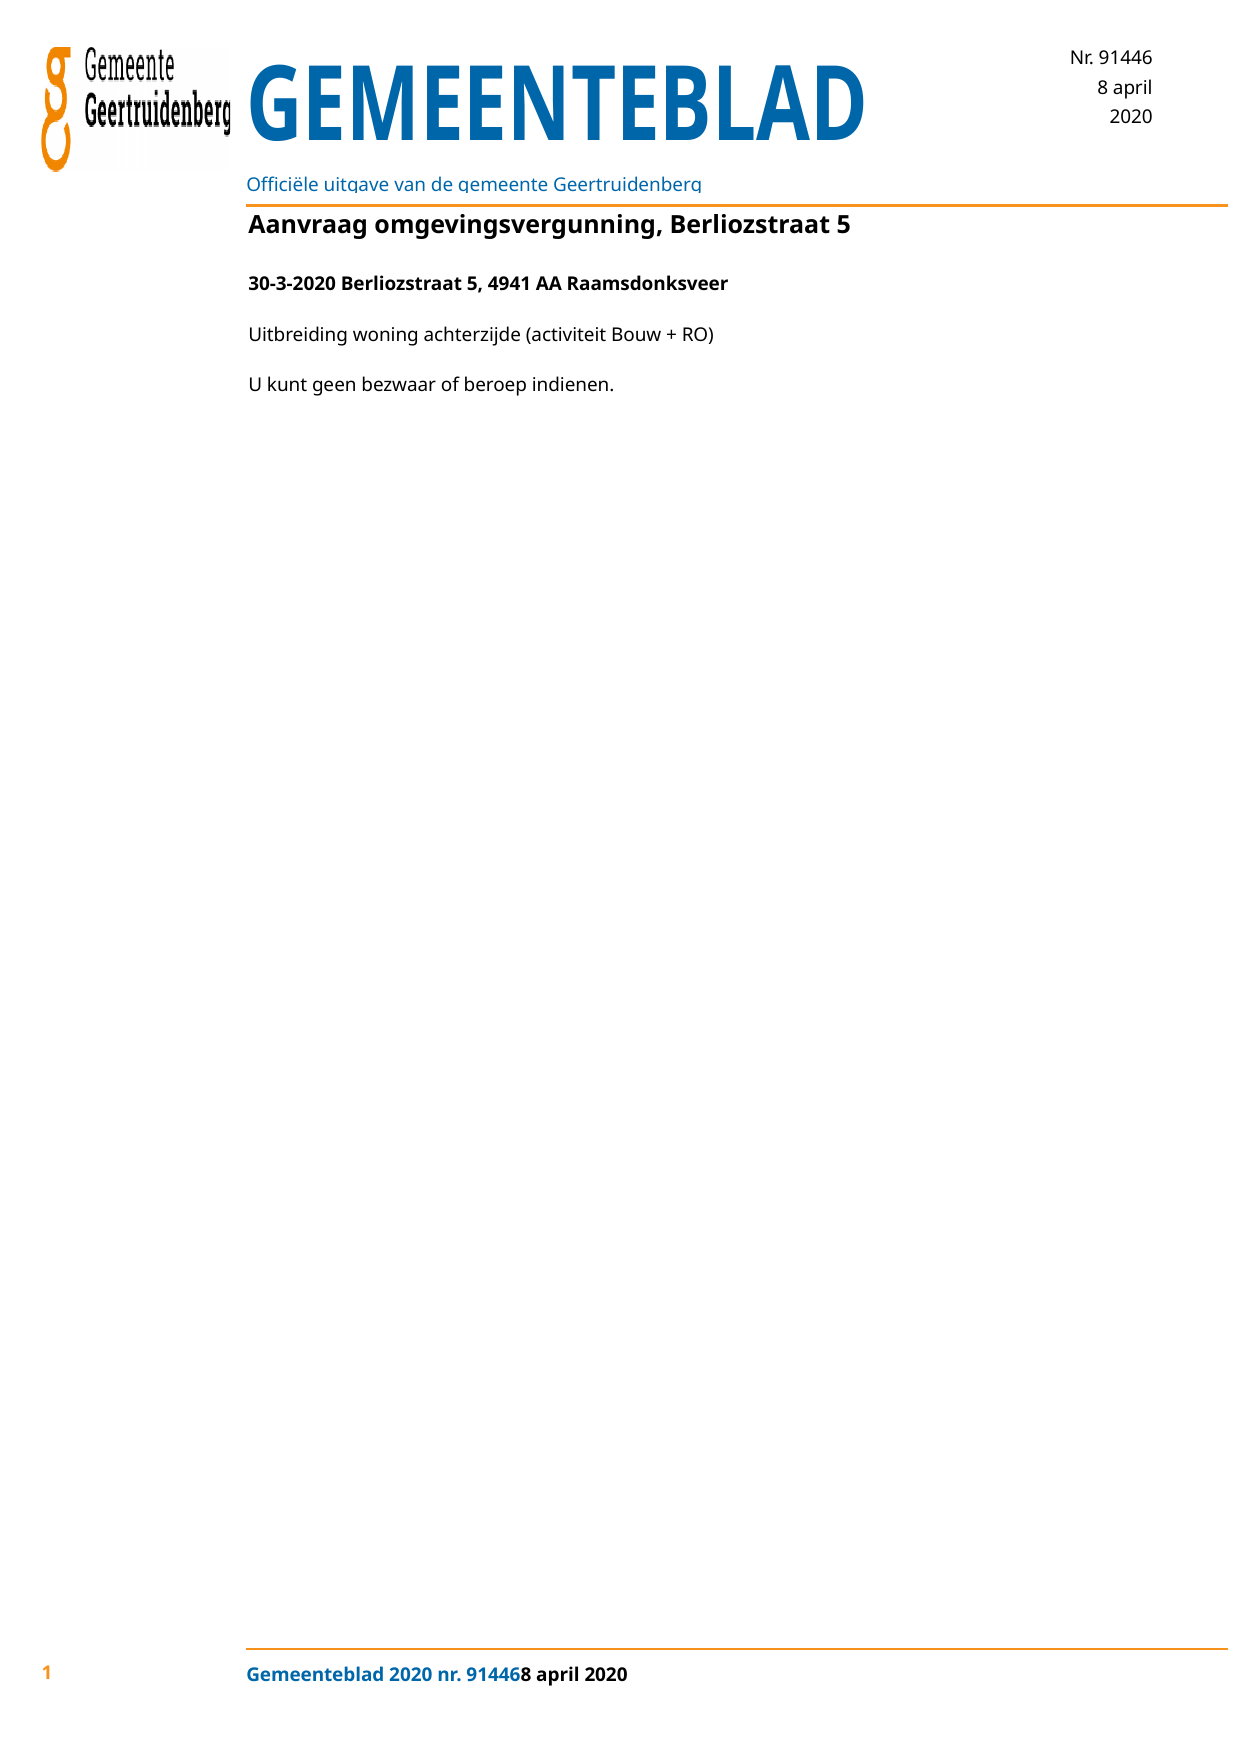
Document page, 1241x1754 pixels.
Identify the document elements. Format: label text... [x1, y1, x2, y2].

text U kunt geen bezwaar of beroep indienen. [248, 371, 1152, 397]
text 30-3-2020 Berliozstraat 5, 4941 AA Raamsdonksveer [248, 270, 1152, 296]
text Uitbreiding woning achterzijde (activiteit Bouw + RO) [248, 321, 1152, 346]
picture [41, 47, 231, 172]
text Aanvraag omgevingsvergunning, Berliozstraat 5 [248, 207, 1152, 241]
